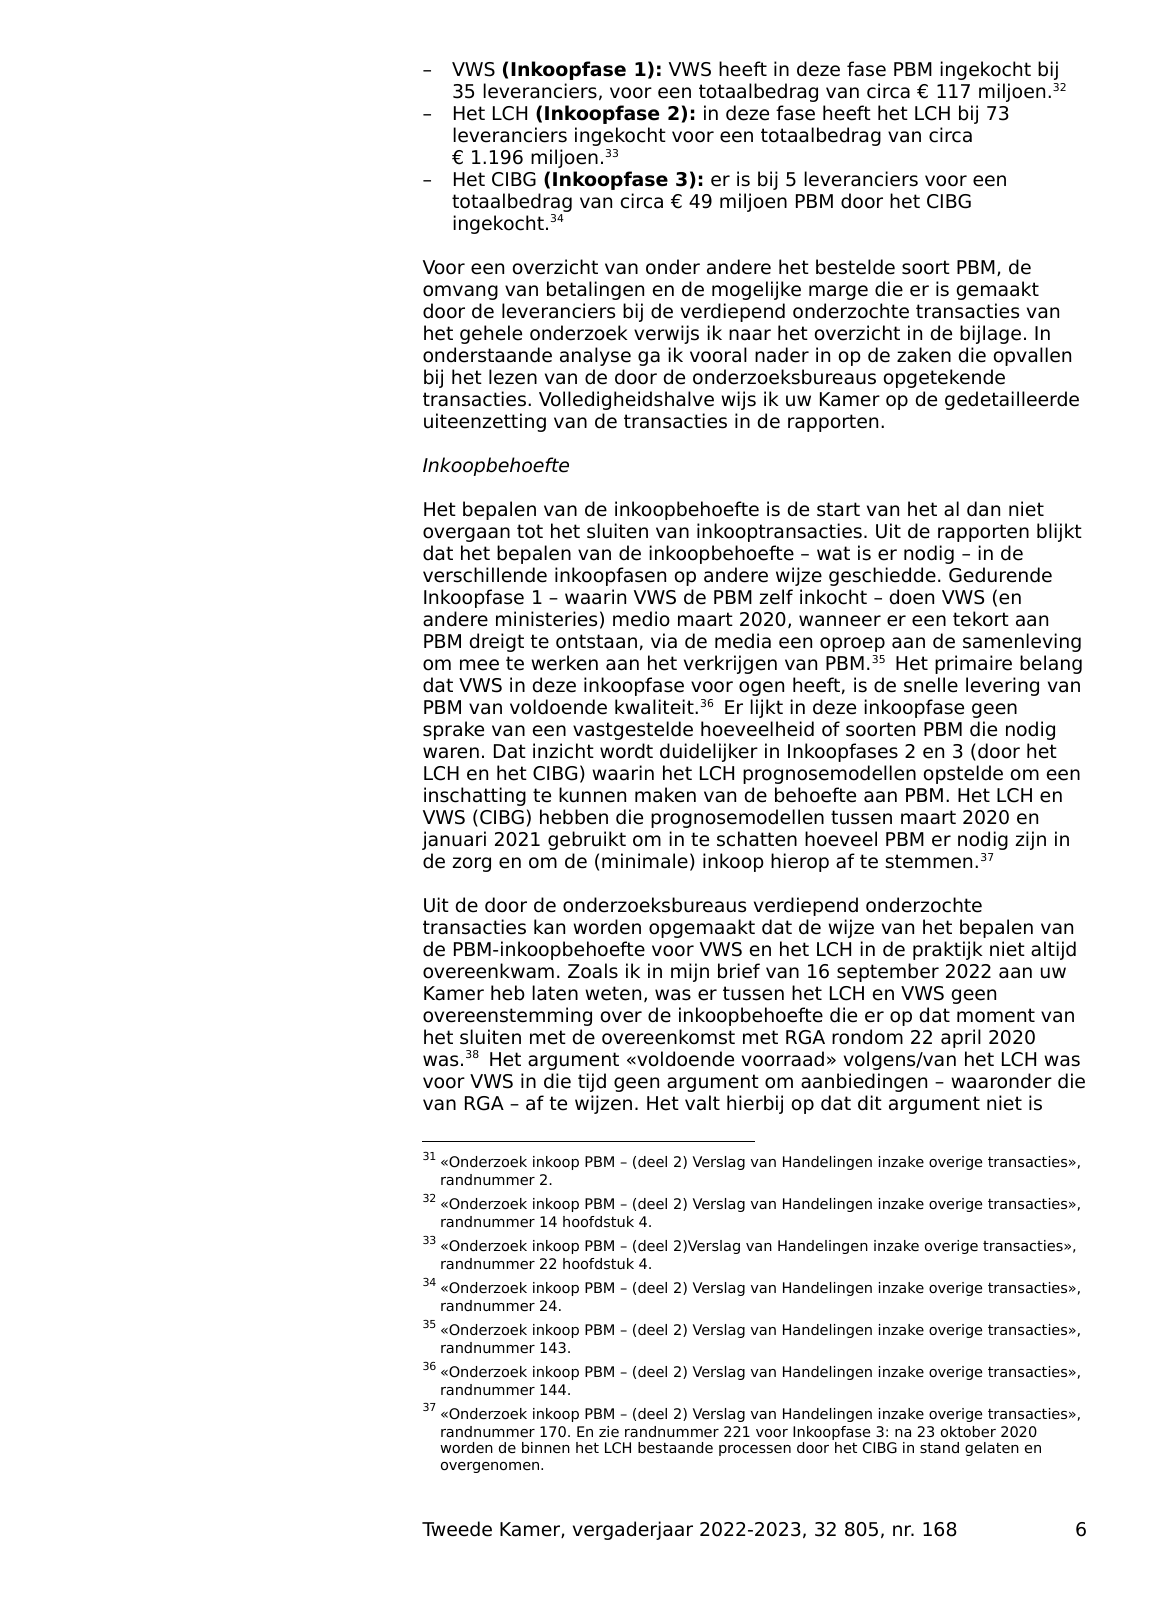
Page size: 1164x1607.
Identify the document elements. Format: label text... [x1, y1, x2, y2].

text Het bepalen van de inkoopbehoefte is de start van het al dan niet overgaan tot het sluiten van inkooptransacties. Uit de rapporten blijkt dat het bepalen van de inkoopbehoefte – wat is er nodig – in de verschillende inkoopfasen op andere wijze geschiedde. Gedurende Inkoopfase 1 – waarin VWS de PBM zelf inkocht – doen VWS (en andere ministeries) medio maart 2020, wanneer er een tekort aan PBM dreigt te ontstaan, via de media een oproep aan de samenleving om mee te werken aan het verkrijgen van PBM. Het primaire belang dat VWS in deze inkoopfase voor ogen heeft, is de snelle levering van PBM van voldoende kwaliteit. Er lijkt in deze inkoopfase geen sprake van een vastgestelde hoeveelheid of soorten PBM die nodig waren. Dat inzicht wordt duidelijker in Inkoopfases 2 en 3 (door het LCH en het CIBG) waarin het LCH prognosemodellen opstelde om een inschatting te kunnen maken van de behoefte aan PBM. Het LCH en VWS (CIBG) hebben die prognosemodellen tussen maart 2020 en januari 2021 gebruikt om in te schatten hoeveel PBM er nodig zijn in de zorg en om de (minimale) inkoop hierop af te stemmen. [422, 499, 1087, 873]
text «Onderzoek inkoop PBM – (deel 2) Verslag van Handelingen inzake overige transacties», randnummer 170. En zie randnummer 221 voor Inkoopfase 3: na 23 oktober 2020 worden de binnen het LCH bestaande processen door het CIBG in stand gelaten en overgenomen. [422, 1402, 1087, 1474]
text – Het LCH (Inkoopfase 2): in deze fase heeft het LCH bij 73 leveranciers ingekocht voor een totaalbedrag van circa € 1.196 miljoen. [422, 103, 1087, 169]
text – Het CIBG (Inkoopfase 3): er is bij 5 leveranciers voor een totaalbedrag van circa € 49 miljoen PBM door het CIBG ingekocht. [422, 169, 1087, 235]
text «Onderzoek inkoop PBM – (deel 2) Verslag van Handelingen inzake overige transacties», randnummer 14 hoofdstuk 4. [422, 1192, 1087, 1231]
text Uit de door de onderzoeksbureaus verdiepend onderzochte transacties kan worden opgemaakt dat de wijze van het bepalen van de PBM-inkoopbehoefte voor VWS en het LCH in de praktijk niet altijd overeenkwam. Zoals ik in mijn brief van 16 september 2022 aan uw Kamer heb laten weten, was er tussen het LCH en VWS geen overeenstemming over de inkoopbehoefte die er op dat moment van het sluiten met de overeenkomst met RGA rondom 22 april 2020 was. Het argument «voldoende voorraad» volgens/van het LCH was voor VWS in die tijd geen argument om aanbiedingen – waaronder die van RGA – af te wijzen. Het valt hierbij op dat dit argument niet is [422, 895, 1087, 1115]
text «Onderzoek inkoop PBM – (deel 2) Verslag van Handelingen inzake overige transacties», randnummer 143. [422, 1318, 1087, 1357]
text Voor een overzicht van onder andere het bestelde soort PBM, de omvang van betalingen en de mogelijke marge die er is gemaakt door de leveranciers bij de verdiepend onderzochte transacties van het gehele onderzoek verwijs ik naar het overzicht in de bijlage. In onderstaande analyse ga ik vooral nader in op de zaken die opvallen bij het lezen van de door de onderzoeksbureaus opgetekende transacties. Volledigheidshalve wijs ik uw Kamer op de gedetailleerde uiteenzetting van de transacties in de rapporten. [422, 257, 1087, 433]
text «Onderzoek inkoop PBM – (deel 2) Verslag van Handelingen inzake overige transacties», randnummer 24. [422, 1276, 1087, 1315]
subtitle Inkoopbehoefte [422, 455, 1087, 477]
text «Onderzoek inkoop PBM – (deel 2) Verslag van Handelingen inzake overige transacties», randnummer 144. [422, 1360, 1087, 1399]
text – VWS (Inkoopfase 1): VWS heeft in deze fase PBM ingekocht bij 35 leveranciers, voor een totaalbedrag van circa € 117 miljoen. [422, 59, 1087, 103]
text «Onderzoek inkoop PBM – (deel 2)Verslag van Handelingen inzake overige transacties», randnummer 22 hoofdstuk 4. [422, 1234, 1087, 1273]
text «Onderzoek inkoop PBM – (deel 2) Verslag van Handelingen inzake overige transacties», randnummer 2. [422, 1150, 1087, 1189]
